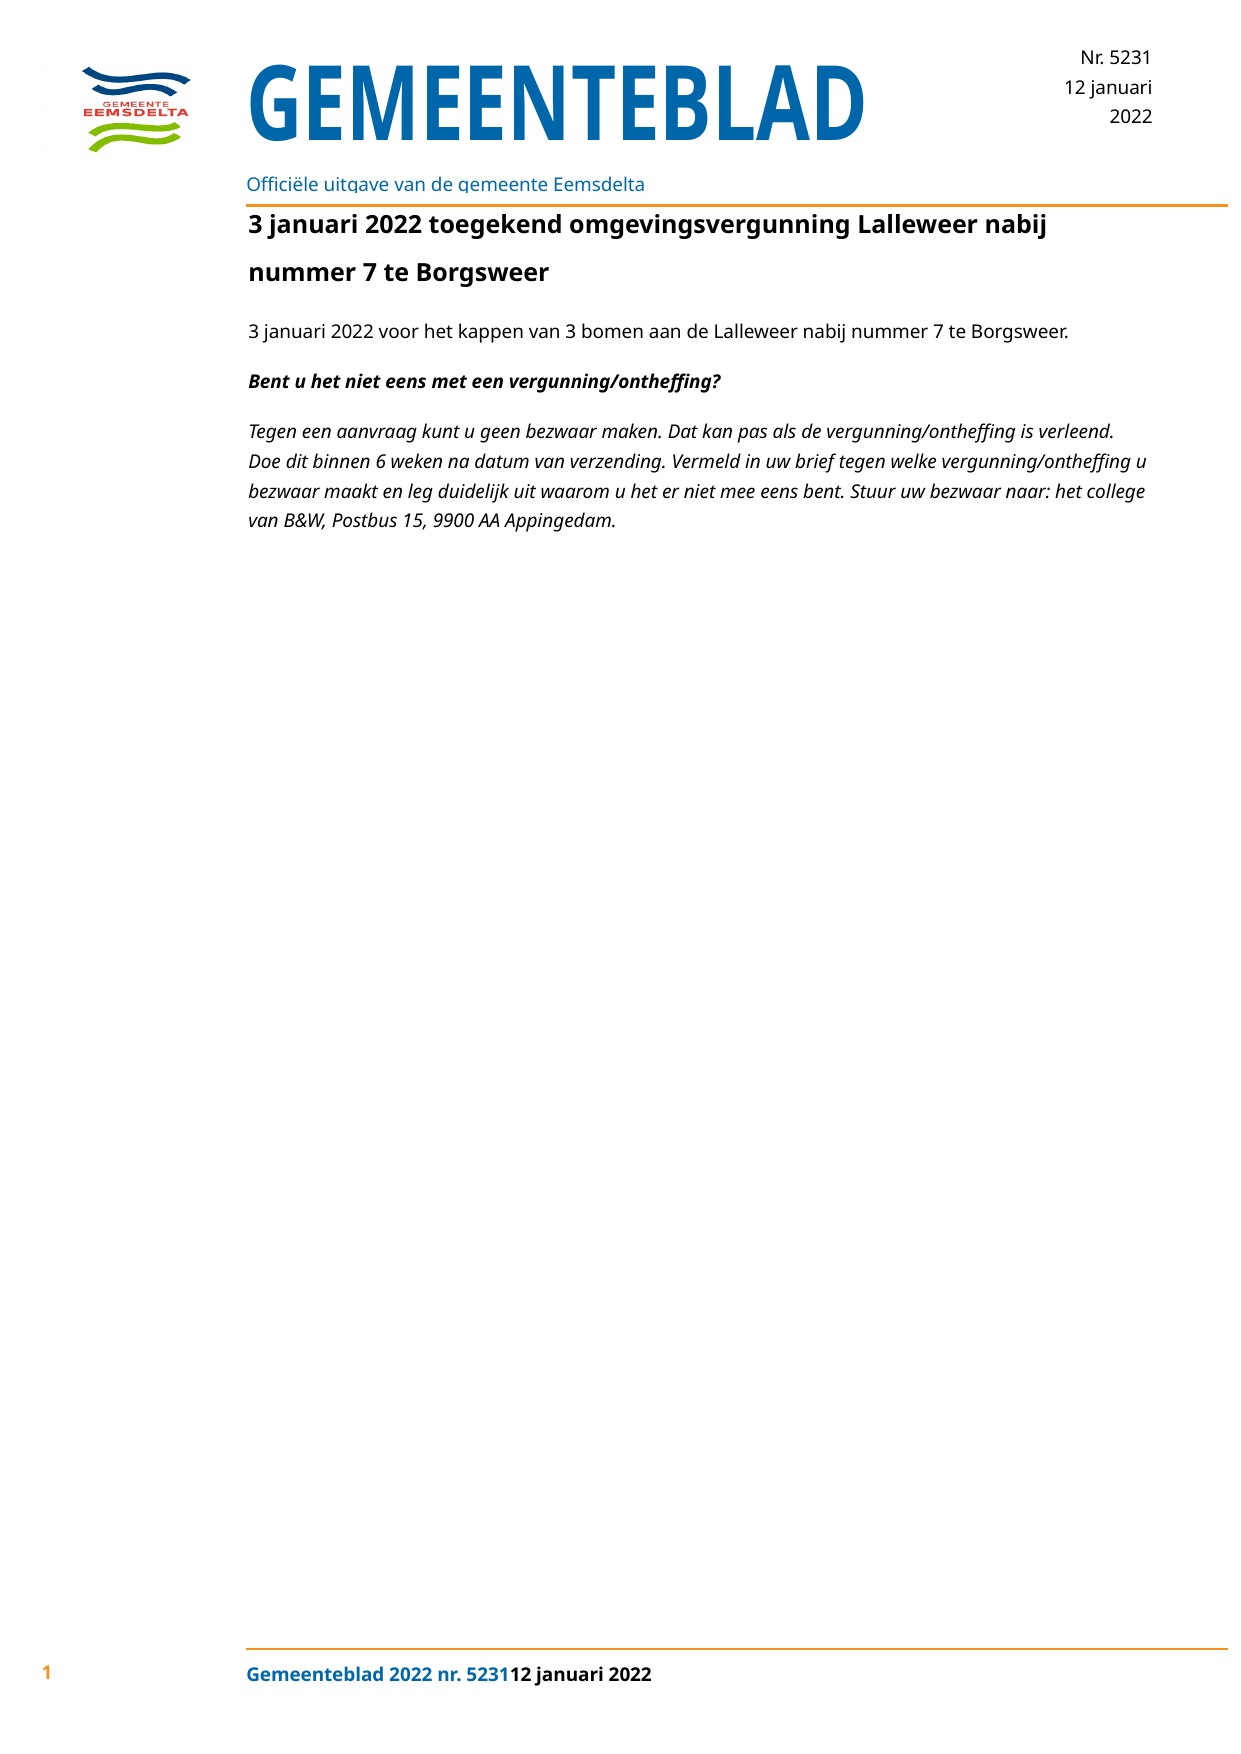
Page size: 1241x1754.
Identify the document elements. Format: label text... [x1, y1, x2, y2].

text 3 januari 2022 toegekend omgevingsvergunning Lalleweer nabij nummer 7 te Borgsweer [248, 207, 1152, 288]
text Bent u het niet eens met een vergunning/ontheffing? [248, 368, 1152, 394]
picture [41, 47, 231, 172]
text Tegen een aanvraag kunt u geen bezwaar maken. Dat kan pas als de vergunning/ontheffing is verleend. Doe dit binnen 6 weken na datum van verzending. Vermeld in uw brief tegen welke vergunning/ontheffing u bezwaar maakt en leg duidelijk uit waarom u het er niet mee eens bent. Stuur uw bezwaar naar: het college van B&W, Postbus 15, 9900 AA Appingedam. [248, 419, 1152, 533]
text 3 januari 2022 voor het kappen van 3 bomen aan de Lalleweer nabij nummer 7 te Borgsweer. [248, 318, 1152, 344]
